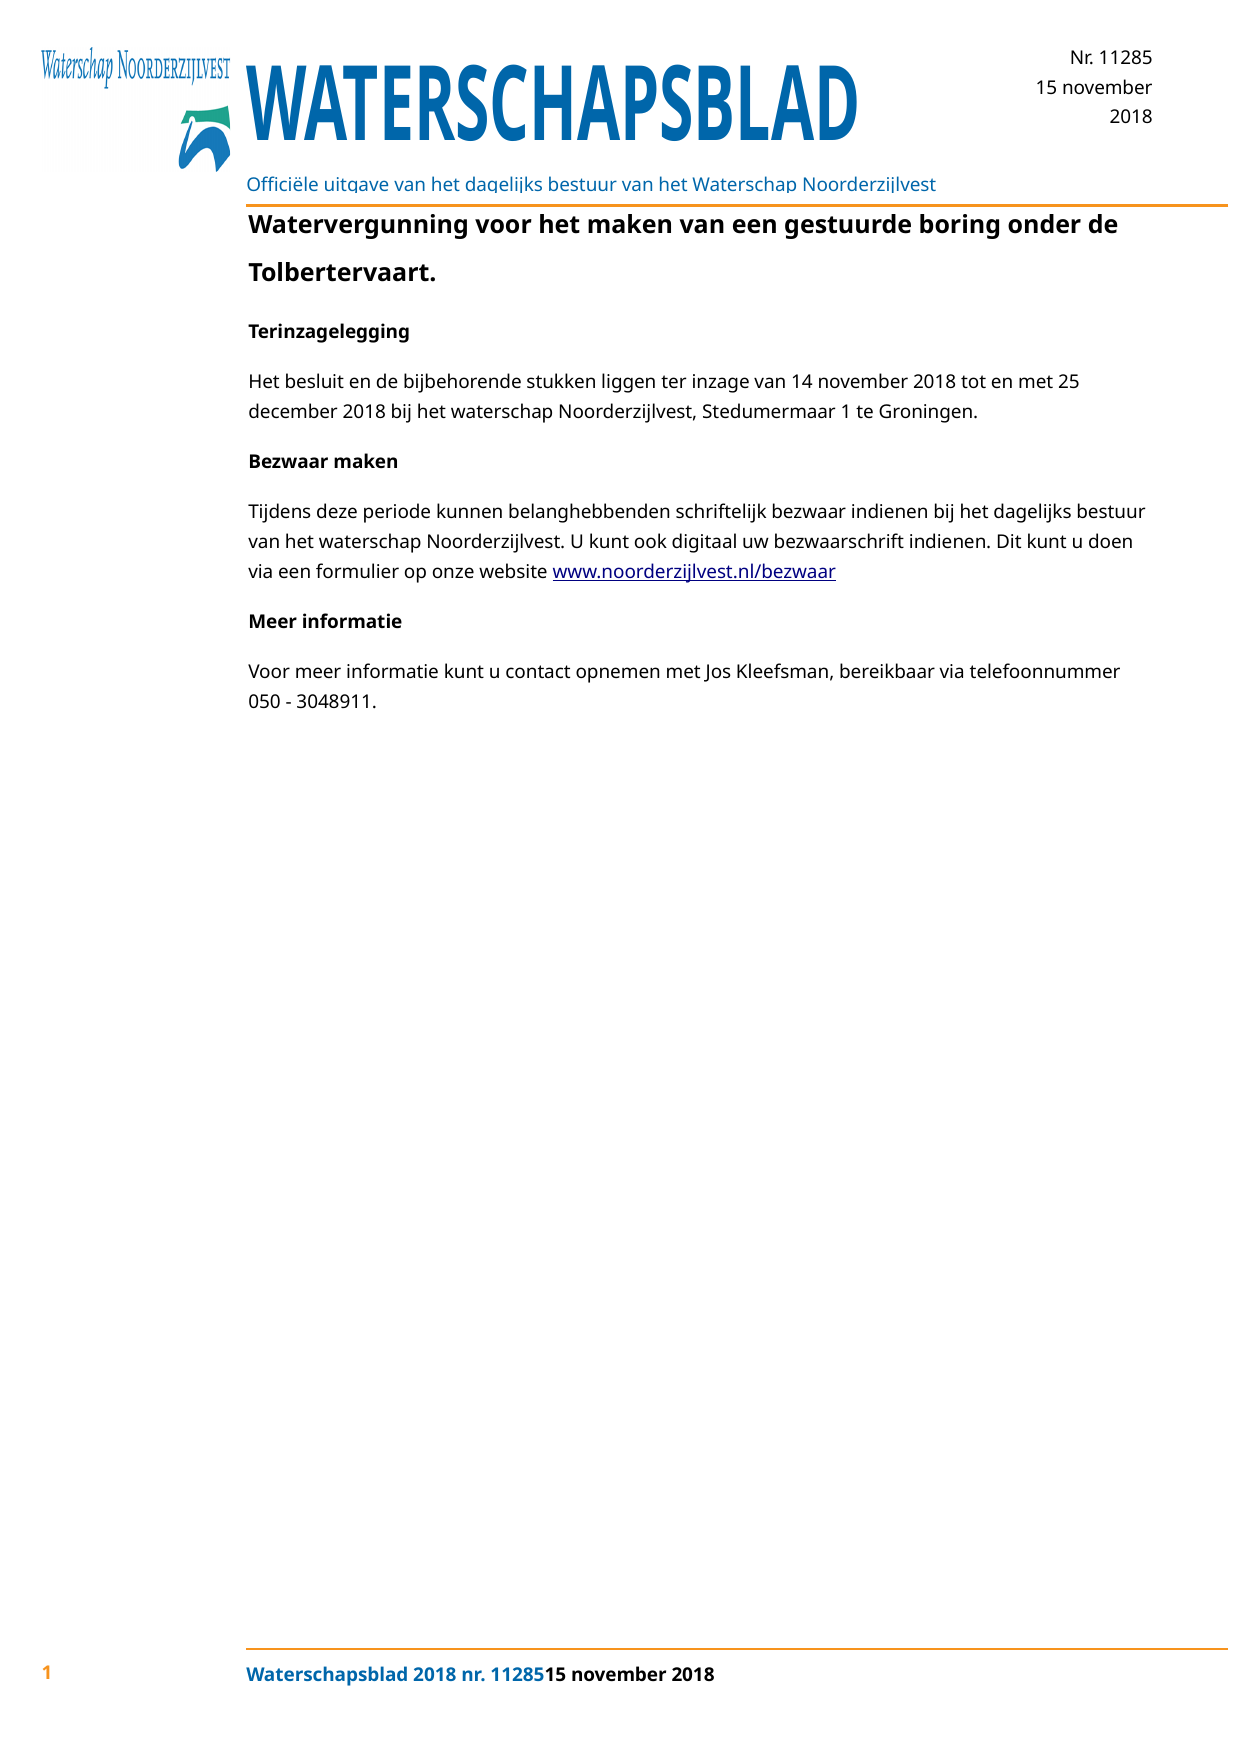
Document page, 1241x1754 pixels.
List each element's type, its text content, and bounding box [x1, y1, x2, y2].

text Watervergunning voor het maken van een gestuurde boring onder de Tolbertervaart. [248, 207, 1152, 288]
picture [41, 47, 231, 172]
text Meer informatie [248, 608, 1152, 634]
text Het besluit en de bijbehorende stukken liggen ter inzage van 14 november 2018 tot en met 25 december 2018 bij het waterschap Noorderzijlvest, Stedumermaar 1 te Groningen. [248, 368, 1152, 424]
text Tijdens deze periode kunnen belanghebbenden schriftelijk bezwaar indienen bij het dagelijks bestuur van het waterschap Noorderzijlvest. U kunt ook digitaal uw bezwaarschrift indienen. Dit kunt u doen via een formulier op onze website www.noorderzijlvest.nl/bezwaar [248, 499, 1152, 584]
text Bezwaar maken [248, 448, 1152, 474]
text Voor meer informatie kunt u contact opnemen met Jos Kleefsman, bereikbaar via telefoonnummer 050 - 3048911. [248, 659, 1152, 714]
text Terinzagelegging [248, 318, 1152, 344]
